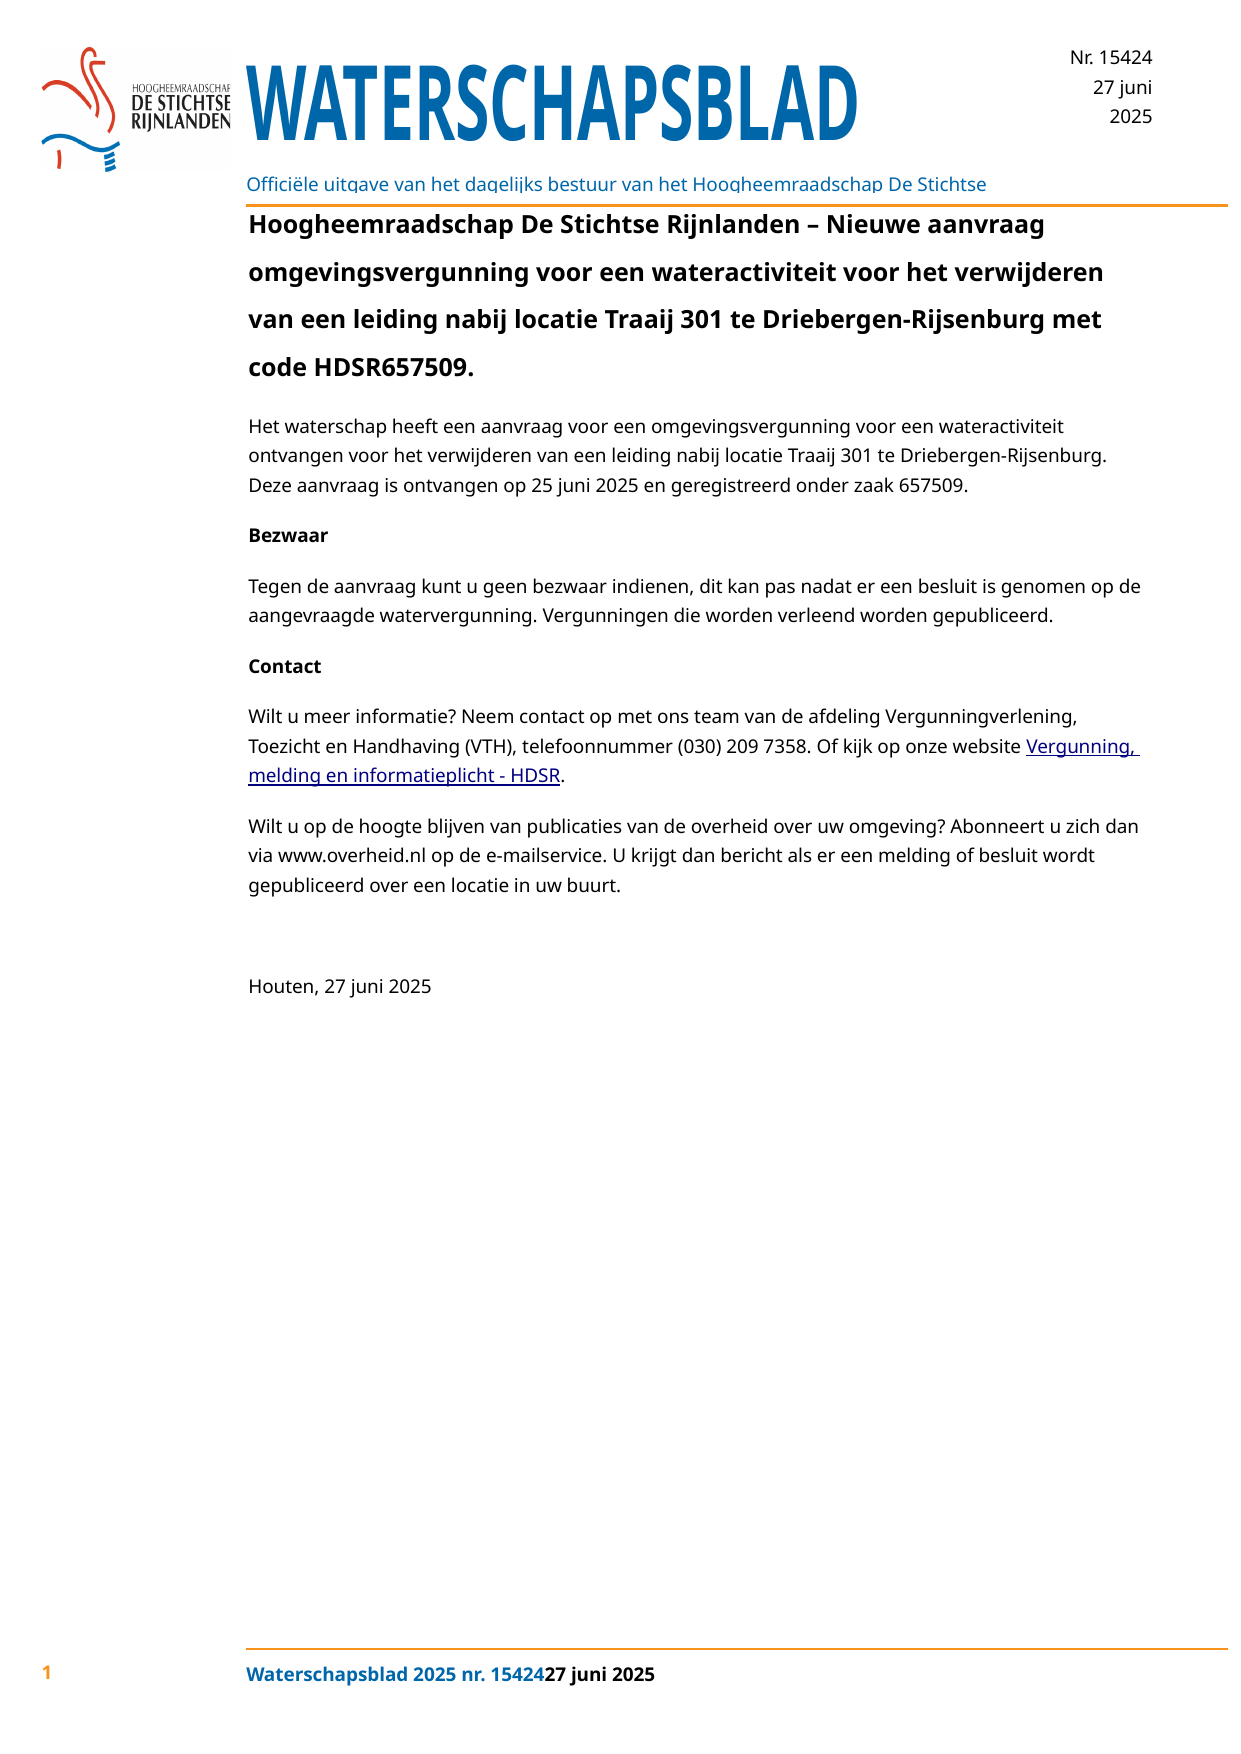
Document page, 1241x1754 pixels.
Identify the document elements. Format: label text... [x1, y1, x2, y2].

text Wilt u op de hoogte blijven van publicaties van de overheid over uw omgeving? Abonneert u zich dan via www.overheid.nl op de e-mailservice. U krijgt dan bericht als er een melding of besluit wordt gepubliceerd over een locatie in uw buurt. [248, 813, 1152, 898]
text Bezwaar [248, 523, 1152, 548]
text Wilt u meer informatie? Neem contact op met ons team van de afdeling Vergunningverlening, Toezicht en Handhaving (VTH), telefoonnummer (030) 209 7358. Of kijk op onze website Vergunning, melding en informatieplicht - HDSR. [248, 703, 1152, 788]
text Het waterschap heeft een aanvraag voor een omgevingsvergunning voor een wateractiviteit ontvangen voor het verwijderen van een leiding nabij locatie Traaij 301 te Driebergen-Rijsenburg. Deze aanvraag is ontvangen op 25 juni 2025 en geregistreerd onder zaak 657509. [248, 413, 1152, 498]
text Tegen de aanvraag kunt u geen bezwaar indienen, dit kan pas nadat er een besluit is genomen op de aangevraagde watervergunning. Vergunningen die worden verleend worden gepubliceerd. [248, 573, 1152, 628]
text Hoogheemraadschap De Stichtse Rijnlanden – Nieuwe aanvraag omgevingsvergunning voor een wateractiviteit voor het verwijderen van een leiding nabij locatie Traaij 301 te Driebergen-Rijsenburg met code HDSR657509. [248, 207, 1152, 384]
picture [41, 47, 231, 172]
text Houten, 27 juni 2025 [248, 973, 1152, 999]
text Contact [248, 653, 1152, 679]
